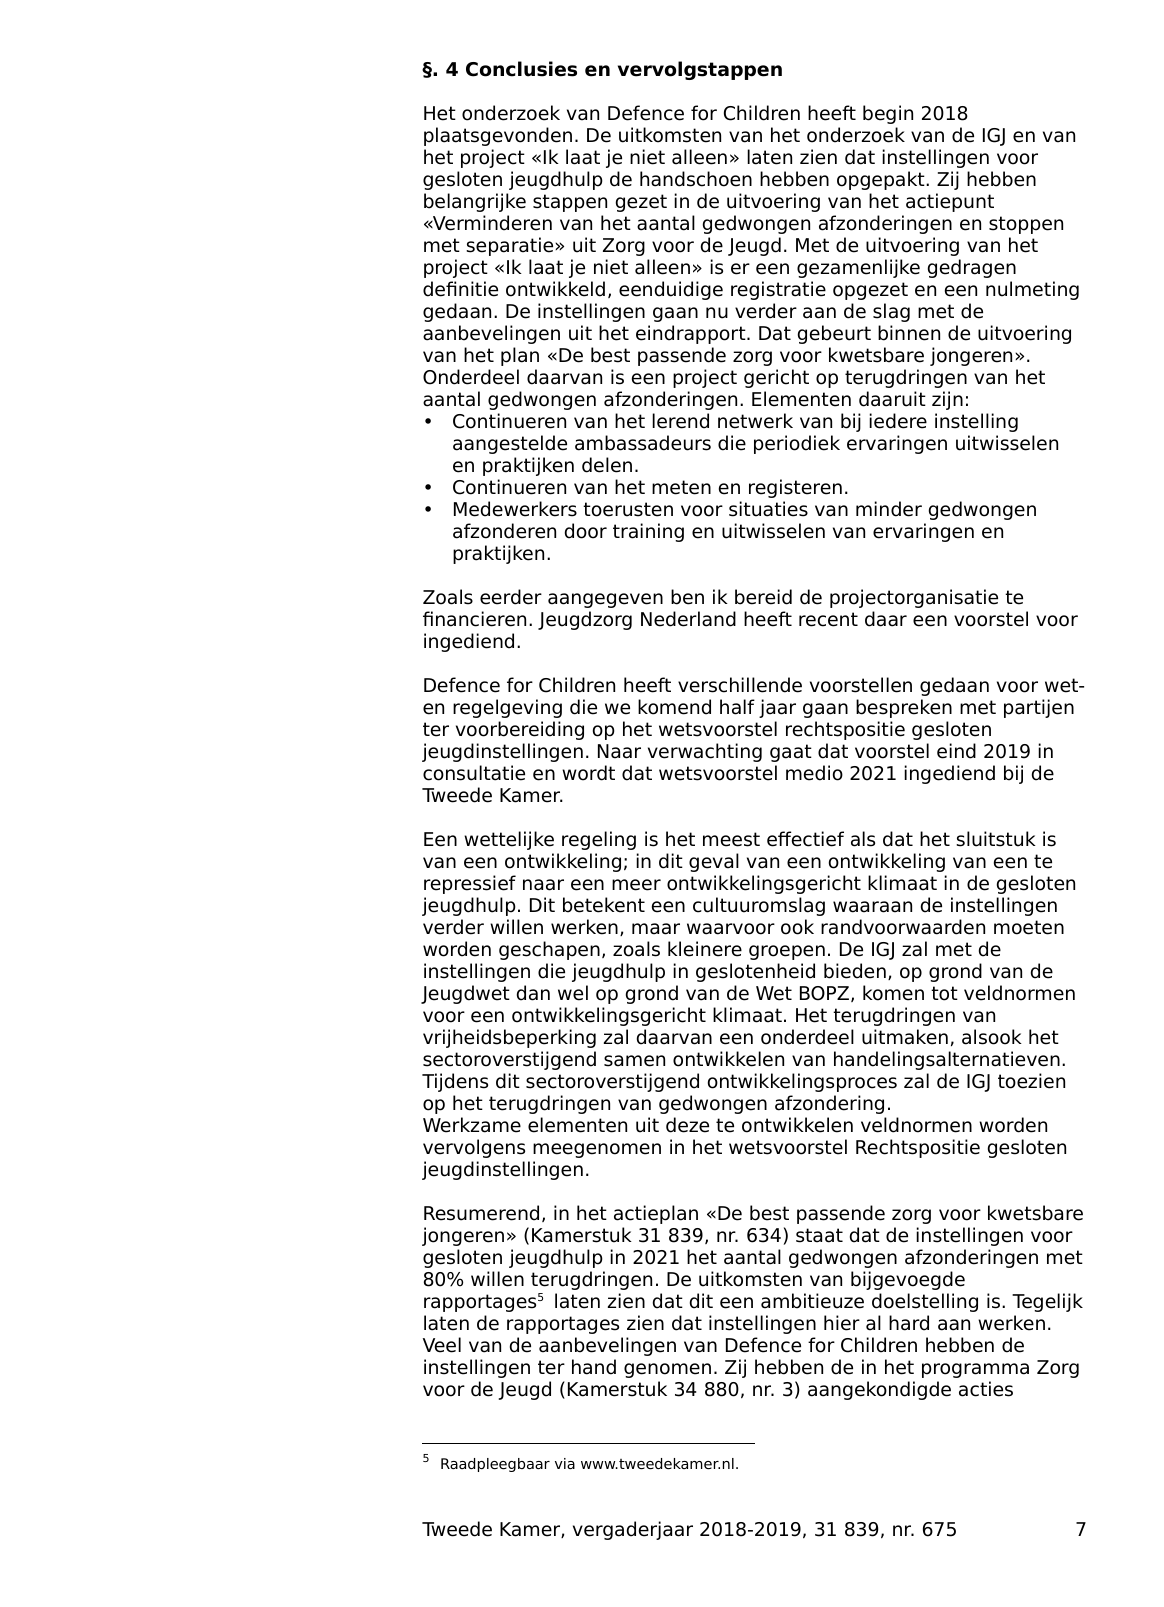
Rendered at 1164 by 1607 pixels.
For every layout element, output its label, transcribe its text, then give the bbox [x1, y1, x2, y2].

text Werkzame elementen uit deze te ontwikkelen veldnormen worden vervolgens meegenomen in het wetsvoorstel Rechtspositie gesloten jeugdinstellingen. [422, 1115, 1087, 1181]
text • Continueren van het lerend netwerk van bij iedere instelling aangestelde ambassadeurs die periodiek ervaringen uitwisselen en praktijken delen. [422, 411, 1087, 477]
text Zoals eerder aangegeven ben ik bereid de projectorganisatie te financieren. Jeugdzorg Nederland heeft recent daar een voorstel voor ingediend. [422, 587, 1087, 653]
text Defence for Children heeft verschillende voorstellen gedaan voor wet- en regelgeving die we komend half jaar gaan bespreken met partijen ter voorbereiding op het wetsvoorstel rechtspositie gesloten jeugdinstellingen. Naar verwachting gaat dat voorstel eind 2019 in consultatie en wordt dat wetsvoorstel medio 2021 ingediend bij de Tweede Kamer. [422, 675, 1087, 807]
text • Continueren van het meten en registeren. [422, 477, 1087, 499]
text Raadpleegbaar via www.tweedekamer.nl. [422, 1452, 1087, 1474]
text Het onderzoek van Defence for Children heeft begin 2018 plaatsgevonden. De uitkomsten van het onderzoek van de IGJ en van het project «Ik laat je niet alleen» laten zien dat instellingen voor gesloten jeugdhulp de handschoen hebben opgepakt. Zij hebben belangrijke stappen gezet in de uitvoering van het actiepunt «Verminderen van het aantal gedwongen afzonderingen en stoppen met separatie» uit Zorg voor de Jeugd. Met de uitvoering van het project «Ik laat je niet alleen» is er een gezamenlijke gedragen definitie ontwikkeld, eenduidige registratie opgezet en een nulmeting gedaan. De instellingen gaan nu verder aan de slag met de aanbevelingen uit het eindrapport. Dat gebeurt binnen de uitvoering van het plan «De best passende zorg voor kwetsbare jongeren». Onderdeel daarvan is een project gericht op terugdringen van het aantal gedwongen afzonderingen. Elementen daaruit zijn: [422, 103, 1087, 411]
text Een wettelijke regeling is het meest effectief als dat het sluitstuk is van een ontwikkeling; in dit geval van een ontwikkeling van een te repressief naar een meer ontwikkelingsgericht klimaat in de gesloten jeugdhulp. Dit betekent een cultuuromslag waaraan de instellingen verder willen werken, maar waarvoor ook randvoorwaarden moeten worden geschapen, zoals kleinere groepen. De IGJ zal met de instellingen die jeugdhulp in geslotenheid bieden, op grond van de Jeugdwet dan wel op grond van de Wet BOPZ, komen tot veldnormen voor een ontwikkelingsgericht klimaat. Het terugdringen van vrijheidsbeperking zal daarvan een onderdeel uitmaken, alsook het sectoroverstijgend samen ontwikkelen van handelingsalternatieven. Tijdens dit sectoroverstijgend ontwikkelingsproces zal de IGJ toezien op het terugdringen van gedwongen afzondering. [422, 829, 1087, 1115]
text • Medewerkers toerusten voor situaties van minder gedwongen afzonderen door training en uitwisselen van ervaringen en praktijken. [422, 499, 1087, 565]
subtitle §. 4 Conclusies en vervolgstappen [422, 59, 1087, 81]
text Resumerend, in het actieplan «De best passende zorg voor kwetsbare jongeren» (Kamerstuk 31 839, nr. 634) staat dat de instellingen voor gesloten jeugdhulp in 2021 het aantal gedwongen afzonderingen met 80% willen terugdringen. De uitkomsten van bijgevoegde rapportages laten zien dat dit een ambitieuze doelstelling is. Tegelijk laten de rapportages zien dat instellingen hier al hard aan werken. Veel van de aanbevelingen van Defence for Children hebben de instellingen ter hand genomen. Zij hebben de in het programma Zorg voor de Jeugd (Kamerstuk 34 880, nr. 3) aangekondigde acties [422, 1203, 1087, 1401]
